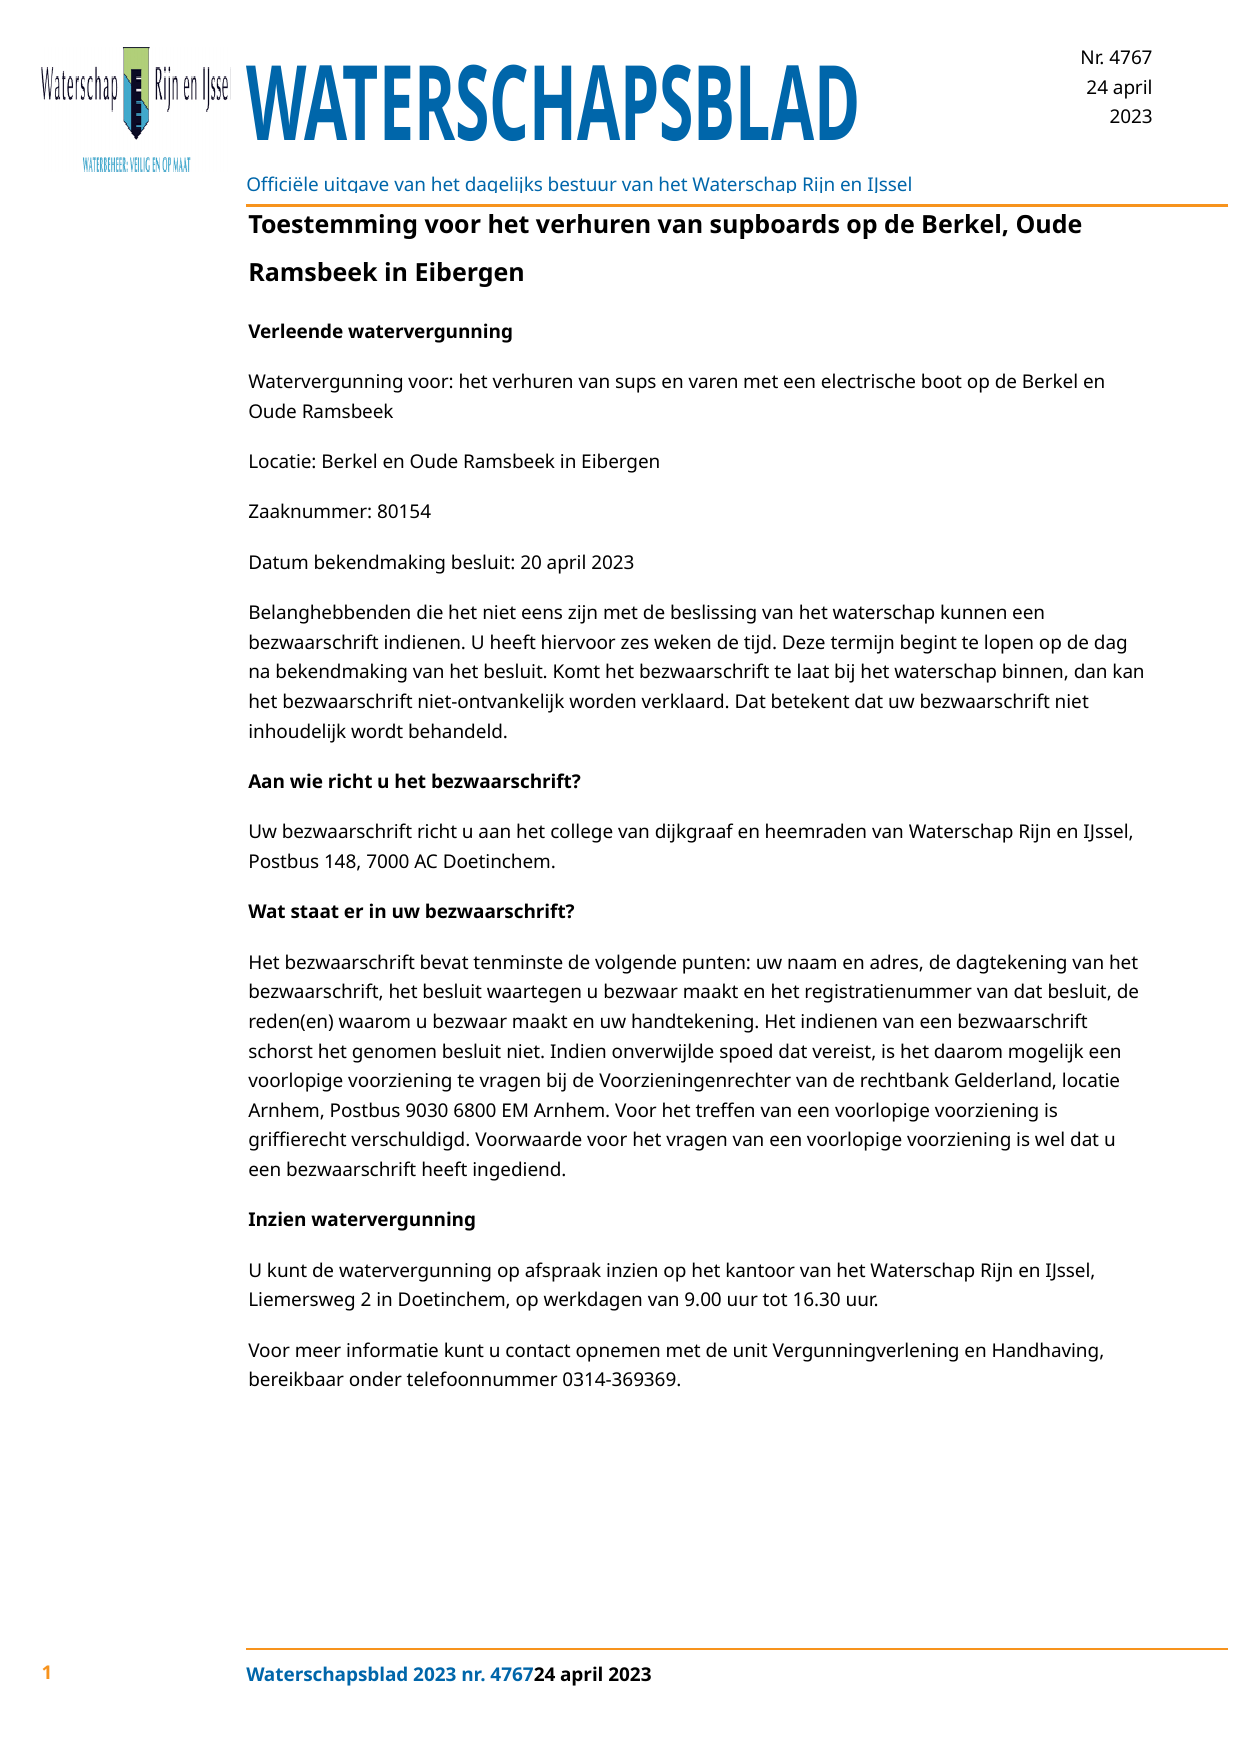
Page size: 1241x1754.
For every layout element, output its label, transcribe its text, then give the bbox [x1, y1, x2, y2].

text Aan wie richt u het bezwaarschrift? [248, 768, 1152, 794]
text Wat staat er in uw bezwaarschrift? [248, 899, 1152, 924]
text Zaaknummer: 80154 [248, 499, 1152, 524]
text Verleende watervergunning [248, 318, 1152, 344]
text Watervergunning voor: het verhuren van sups en varen met een electrische boot op de Berkel en Oude Ramsbeek [248, 368, 1152, 424]
text Het bezwaarschrift bevat tenminste de volgende punten: uw naam en adres, de dagtekening van het bezwaarschrift, het besluit waartegen u bezwaar maakt en het registratienummer van dat besluit, de reden(en) waarom u bezwaar maakt en uw handtekening. Het indienen van een bezwaarschrift schorst het genomen besluit niet. Indien onverwijlde spoed dat vereist, is het daarom mogelijk een voorlopige voorziening te vragen bij de Voorzieningenrechter van de rechtbank Gelderland, locatie Arnhem, Postbus 9030 6800 EM Arnhem. Voor het treffen van een voorlopige voorziening is griffierecht verschuldigd. Voorwaarde voor het vragen van een voorlopige voorziening is wel dat u een bezwaarschrift heeft ingediend. [248, 949, 1152, 1182]
text Inzien watervergunning [248, 1207, 1152, 1232]
picture [41, 47, 231, 172]
text U kunt de watervergunning op afspraak inzien op het kantoor van het Waterschap Rijn en IJssel, Liemersweg 2 in Doetinchem, op werkdagen van 9.00 uur tot 16.30 uur. [248, 1257, 1152, 1312]
text Locatie: Berkel en Oude Ramsbeek in Eibergen [248, 448, 1152, 474]
text Voor meer informatie kunt u contact opnemen met de unit Vergunningverlening en Handhaving, bereikbaar onder telefoonnummer 0314-369369. [248, 1337, 1152, 1392]
text Datum bekendmaking besluit: 20 april 2023 [248, 549, 1152, 575]
text Toestemming voor het verhuren van supboards op de Berkel, Oude Ramsbeek in Eibergen [248, 207, 1152, 288]
text Uw bezwaarschrift richt u aan het college van dijkgraaf en heemraden van Waterschap Rijn en IJssel, Postbus 148, 7000 AC Doetinchem. [248, 819, 1152, 874]
text Belanghebbenden die het niet eens zijn met de beslissing van het waterschap kunnen een bezwaarschrift indienen. U heeft hiervoor zes weken de tijd. Deze termijn begint te lopen op de dag na bekendmaking van het besluit. Komt het bezwaarschrift te laat bij het waterschap binnen, dan kan het bezwaarschrift niet-ontvankelijk worden verklaard. Dat betekent dat uw bezwaarschrift niet inhoudelijk wordt behandeld. [248, 599, 1152, 744]
